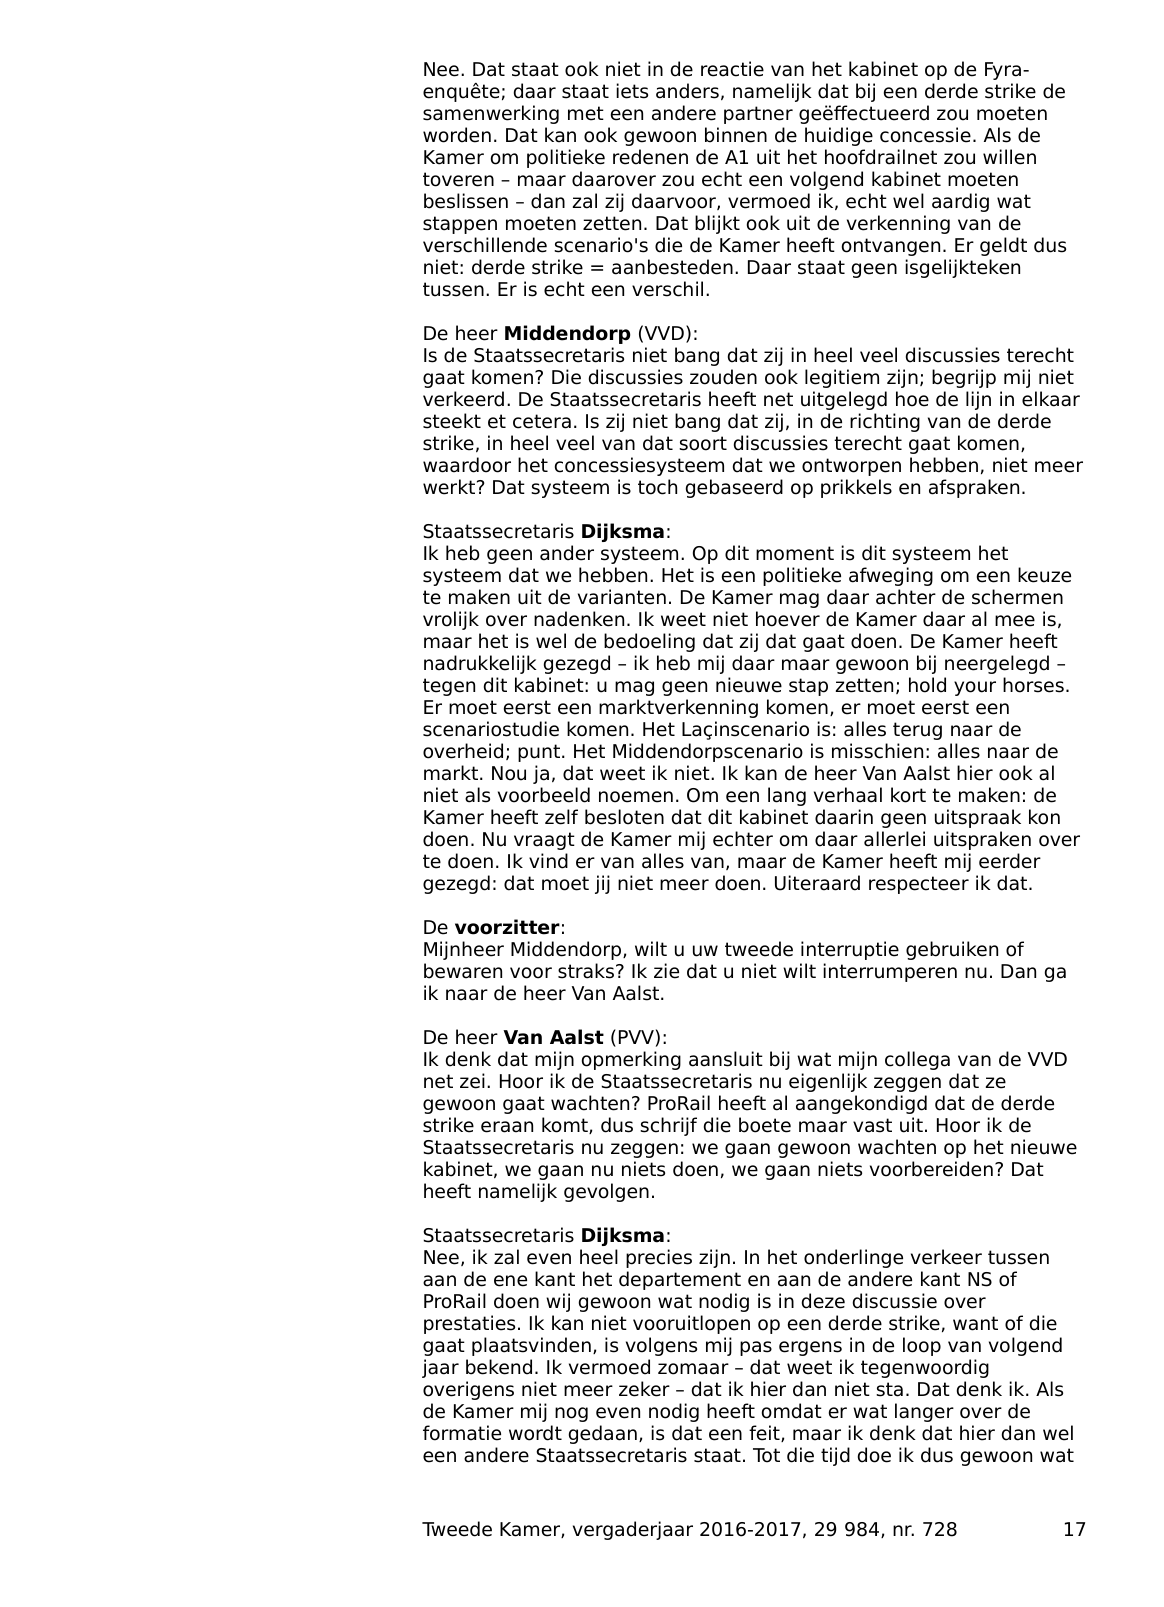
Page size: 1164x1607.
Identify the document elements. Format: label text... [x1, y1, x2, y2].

text Nee. Dat staat ook niet in de reactie van het kabinet op de Fyra-enquête; daar staat iets anders, namelijk dat bij een derde strike de samenwerking met een andere partner geëffectueerd zou moeten worden. Dat kan ook gewoon binnen de huidige concessie. Als de Kamer om politieke redenen de A1 uit het hoofdrailnet zou willen toveren – maar daarover zou echt een volgend kabinet moeten beslissen – dan zal zij daarvoor, vermoed ik, echt wel aardig wat stappen moeten zetten. Dat blijkt ook uit de verkenning van de verschillende scenario's die de Kamer heeft ontvangen. Er geldt dus niet: derde strike = aanbesteden. Daar staat geen isgelijkteken tussen. Er is echt een verschil. [422, 59, 1087, 301]
text De voorzitter: [422, 917, 1087, 939]
text Is de Staatssecretaris niet bang dat zij in heel veel discussies terecht gaat komen? Die discussies zouden ook legitiem zijn; begrijp mij niet verkeerd. De Staatssecretaris heeft net uitgelegd hoe de lijn in elkaar steekt et cetera. Is zij niet bang dat zij, in de richting van de derde strike, in heel veel van dat soort discussies terecht gaat komen, waardoor het concessiesysteem dat we ontworpen hebben, niet meer werkt? Dat systeem is toch gebaseerd op prikkels en afspraken. [422, 345, 1087, 499]
text Nee, ik zal even heel precies zijn. In het onderlinge verkeer tussen aan de ene kant het departement en aan de andere kant NS of ProRail doen wij gewoon wat nodig is in deze discussie over prestaties. Ik kan niet vooruitlopen op een derde strike, want of die gaat plaatsvinden, is volgens mij pas ergens in de loop van volgend jaar bekend. Ik vermoed zomaar – dat weet ik tegenwoordig overigens niet meer zeker – dat ik hier dan niet sta. Dat denk ik. Als de Kamer mij nog even nodig heeft omdat er wat langer over de formatie wordt gedaan, is dat een feit, maar ik denk dat hier dan wel een andere Staatssecretaris staat. Tot die tijd doe ik dus gewoon wat [422, 1247, 1087, 1467]
text Staatssecretaris Dijksma: [422, 1225, 1087, 1247]
text Mijnheer Middendorp, wilt u uw tweede interruptie gebruiken of bewaren voor straks? Ik zie dat u niet wilt interrumperen nu. Dan ga ik naar de heer Van Aalst. [422, 939, 1087, 1005]
text De heer Middendorp (VVD): [422, 323, 1087, 345]
text De heer Van Aalst (PVV): [422, 1027, 1087, 1049]
text Ik denk dat mijn opmerking aansluit bij wat mijn collega van de VVD net zei. Hoor ik de Staatssecretaris nu eigenlijk zeggen dat ze gewoon gaat wachten? ProRail heeft al aangekondigd dat de derde strike eraan komt, dus schrijf die boete maar vast uit. Hoor ik de Staatssecretaris nu zeggen: we gaan gewoon wachten op het nieuwe kabinet, we gaan nu niets doen, we gaan niets voorbereiden? Dat heeft namelijk gevolgen. [422, 1049, 1087, 1203]
text Staatssecretaris Dijksma: [422, 521, 1087, 543]
text Ik heb geen ander systeem. Op dit moment is dit systeem het systeem dat we hebben. Het is een politieke afweging om een keuze te maken uit de varianten. De Kamer mag daar achter de schermen vrolijk over nadenken. Ik weet niet hoever de Kamer daar al mee is, maar het is wel de bedoeling dat zij dat gaat doen. De Kamer heeft nadrukkelijk gezegd – ik heb mij daar maar gewoon bij neergelegd – tegen dit kabinet: u mag geen nieuwe stap zetten; hold your horses. Er moet eerst een marktverkenning komen, er moet eerst een scenariostudie komen. Het Laçinscenario is: alles terug naar de overheid; punt. Het Middendorpscenario is misschien: alles naar de markt. Nou ja, dat weet ik niet. Ik kan de heer Van Aalst hier ook al niet als voorbeeld noemen. Om een lang verhaal kort te maken: de Kamer heeft zelf besloten dat dit kabinet daarin geen uitspraak kon doen. Nu vraagt de Kamer mij echter om daar allerlei uitspraken over te doen. Ik vind er van alles van, maar de Kamer heeft mij eerder gezegd: dat moet jij niet meer doen. Uiteraard respecteer ik dat. [422, 543, 1087, 895]
